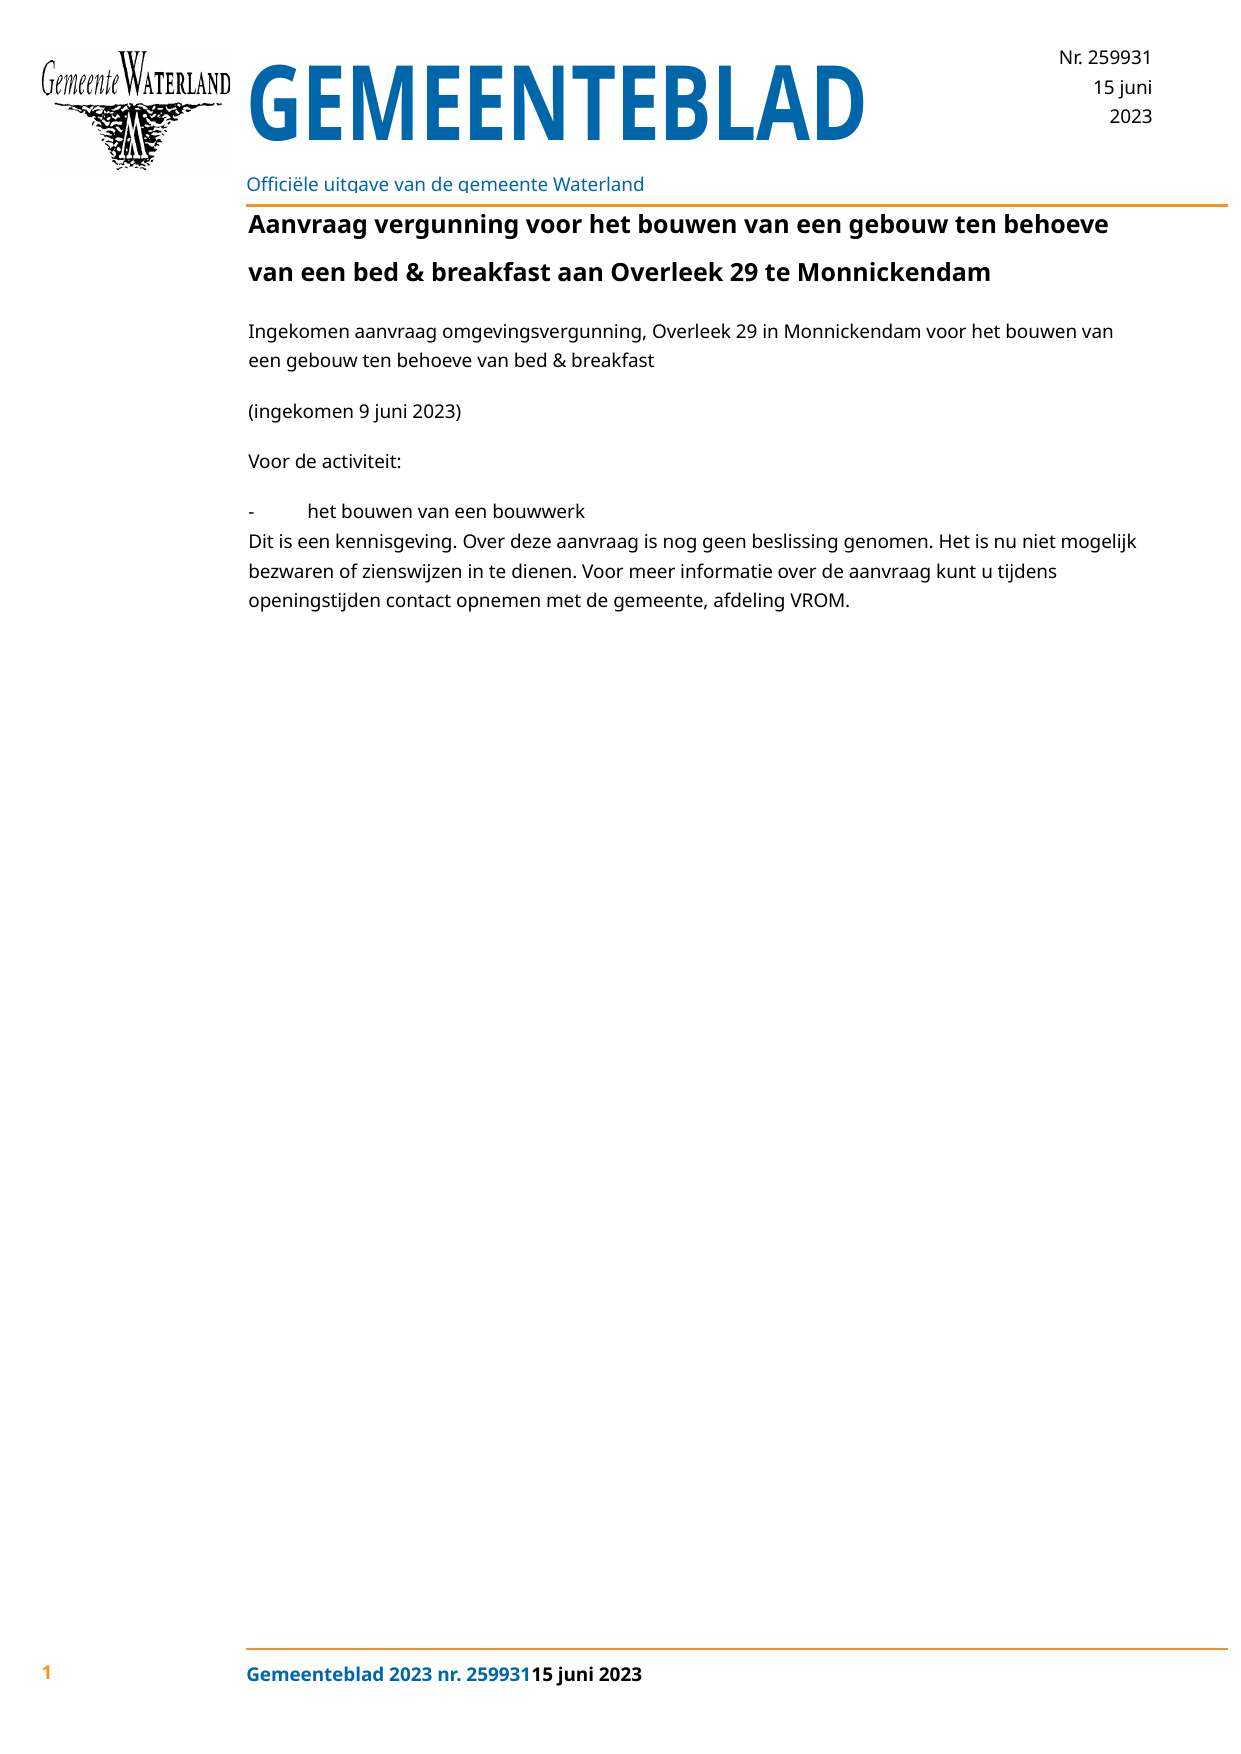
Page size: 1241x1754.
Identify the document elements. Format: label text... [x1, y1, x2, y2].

text Ingekomen aanvraag omgevingsvergunning, Overleek 29 in Monnickendam voor het bouwen van een gebouw ten behoeve van bed & breakfast [248, 318, 1152, 373]
text Voor de activiteit: [248, 448, 1152, 474]
list het bouwen van een bouwwerk [248, 499, 1152, 524]
picture [41, 47, 231, 172]
text Aanvraag vergunning voor het bouwen van een gebouw ten behoeve van een bed & breakfast aan Overleek 29 te Monnickendam [248, 207, 1152, 288]
text Dit is een kennisgeving. Over deze aanvraag is nog geen beslissing genomen. Het is nu niet mogelijk bezwaren of zienswijzen in te dienen. Voor meer informatie over de aanvraag kunt u tijdens openingstijden contact opnemen met de gemeente, afdeling VROM. [248, 528, 1152, 613]
text (ingekomen 9 juni 2023) [248, 398, 1152, 424]
